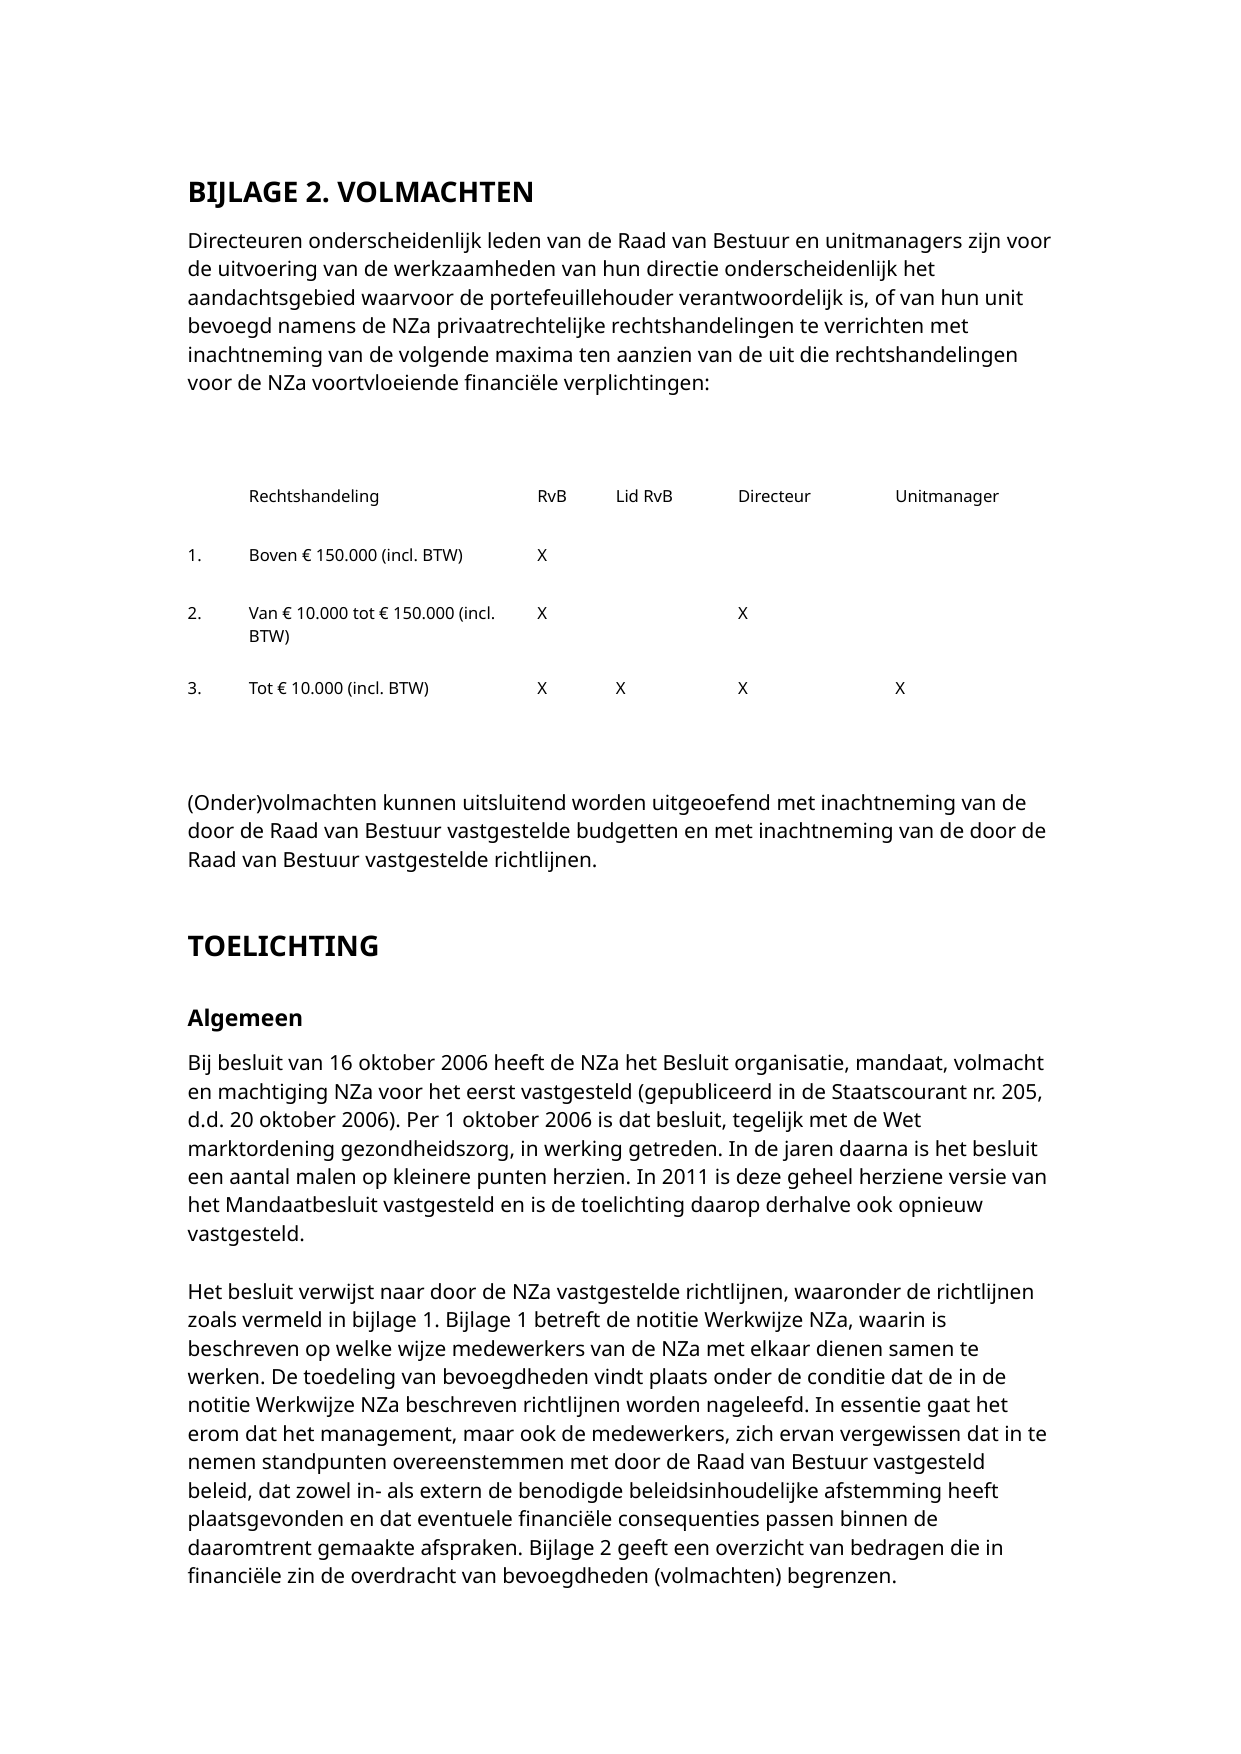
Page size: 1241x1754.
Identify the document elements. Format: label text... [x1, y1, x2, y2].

table_cell 2. [188, 602, 249, 677]
text Directeuren onderscheidenlijk leden van de Raad van Bestuur en unitmanagers zijn voor de uitvoering van de werkzaamheden van hun directie onderscheidenlijk het aandachtsgebied waarvoor de portefeuillehouder verantwoordelijk is, of van hun unit bevoegd namens de NZa privaatrechtelijke rechtshandelingen te verrichten met inachtneming van de volgende maxima ten aanzien van de uit die rechtshandelingen voor de NZa voortvloeiende financiële verplichtingen: [187, 226, 1053, 397]
text Bij besluit van 16 oktober 2006 heeft de NZa het Besluit organisatie, mandaat, volmacht en machtiging NZa voor het eerst vastgesteld (gepubliceerd in de Staatscourant nr. 205, d.d. 20 oktober 2006). Per 1 oktober 2006 is dat besluit, tegelijk met de Wet marktordening gezondheidszorg, in werking getreden. In de jaren daarna is het besluit een aantal malen op kleinere punten herzien. In 2011 is deze geheel herziene versie van het Mandaatbesluit vastgesteld en is de toelichting daarop derhalve ook opnieuw vastgesteld. [187, 1048, 1053, 1247]
table_cell X [895, 677, 1053, 730]
table_cell [616, 543, 738, 602]
text Het besluit verwijst naar door de NZa vastgestelde richtlijnen, waaronder de richtlijnen zoals vermeld in bijlage 1. Bijlage 1 betreft de notitie Werkwijze NZa, waarin is beschreven op welke wijze medewerkers van de NZa met elkaar dienen samen te werken. De toedeling van bevoegdheden vindt plaats onder de conditie dat de in de notitie Werkwijze NZa beschreven richtlijnen worden nageleefd. In essentie gaat het erom dat het management, maar ook de medewerkers, zich ervan vergewissen dat in te nemen standpunten overeenstemmen met door de Raad van Bestuur vastgesteld beleid, dat zowel in- als extern de benodigde beleidsinhoudelijke afstemming heeft plaatsgevonden en dat eventuele financiële consequenties passen binnen de daaromtrent gemaakte afspraken. Bijlage 2 geeft een overzicht van bedragen die in financiële zin de overdracht van bevoegdheden (volmachten) begrenzen. [187, 1277, 1053, 1590]
subtitle BIJLAGE 2. VOLMACHTEN [187, 172, 1053, 211]
table_cell [895, 602, 1053, 677]
table_header Lid RvB [616, 485, 738, 543]
table_cell Van € 10.000 tot € 150.000 (incl. BTW) [249, 602, 537, 677]
table_header Rechtshandeling [249, 485, 537, 543]
subtitle Algemeen [187, 1002, 1053, 1033]
table_header [188, 485, 249, 543]
table_cell X [616, 677, 738, 730]
table_cell X [738, 677, 895, 730]
table_cell 1. [188, 543, 249, 602]
table_header Unitmanager [895, 485, 1053, 543]
text (Onder)volmachten kunnen uitsluitend worden uitgeoefend met inachtneming van de door de Raad van Bestuur vastgestelde budgetten en met inachtneming van de door de Raad van Bestuur vastgestelde richtlijnen. [187, 788, 1053, 873]
table_cell [616, 602, 738, 677]
table_cell 3. [188, 677, 249, 730]
table_cell X [537, 602, 616, 677]
table_header Directeur [738, 485, 895, 543]
table_cell X [738, 602, 895, 677]
table_cell Tot € 10.000 (incl. BTW) [249, 677, 537, 730]
table_cell Boven € 150.000 (incl. BTW) [249, 543, 537, 602]
table_cell X [537, 543, 616, 602]
subtitle TOELICHTING [187, 926, 1053, 964]
table_cell [738, 543, 895, 602]
table_header RvB [537, 485, 616, 543]
table_cell [895, 543, 1053, 602]
table_cell X [537, 677, 616, 730]
